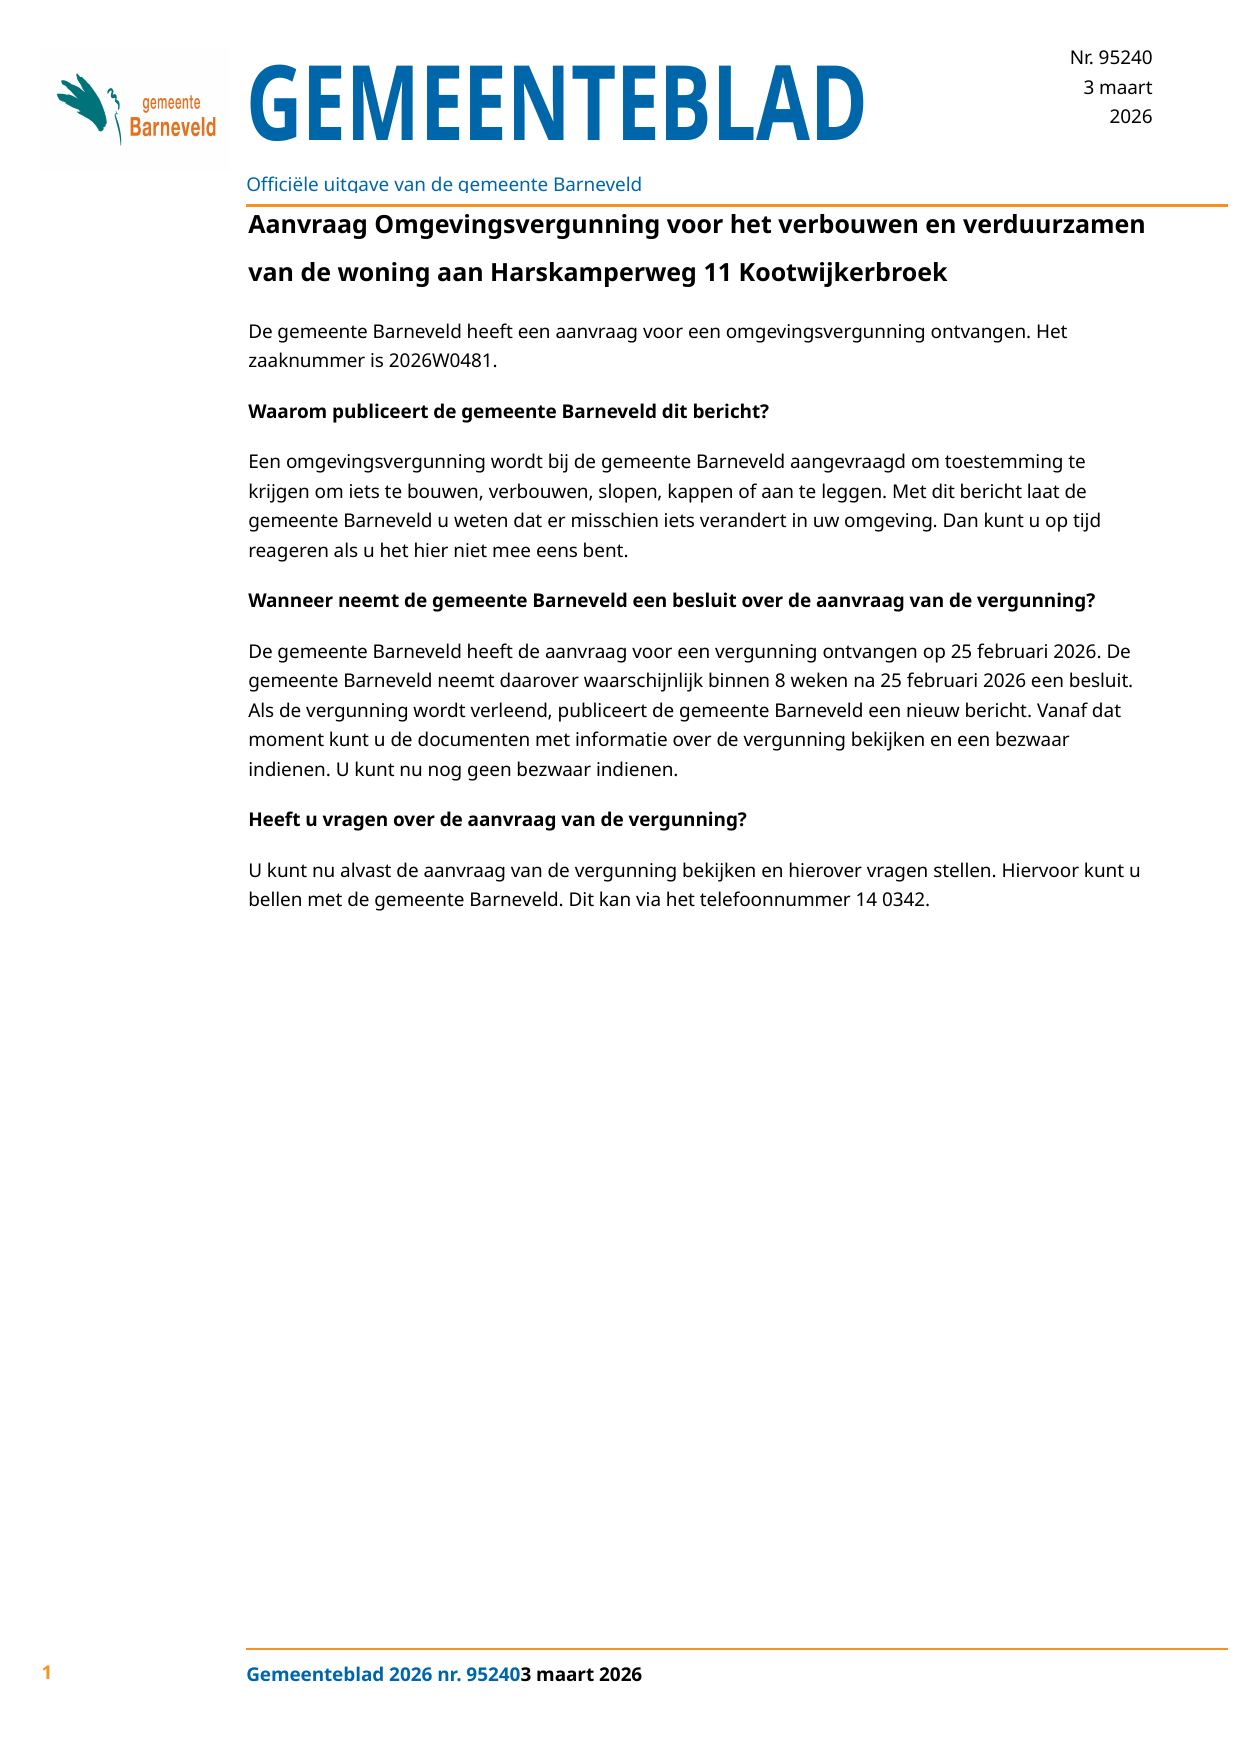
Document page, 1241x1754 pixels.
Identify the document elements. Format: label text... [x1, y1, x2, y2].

text De gemeente Barneveld heeft een aanvraag voor een omgevingsvergunning ontvangen. Het zaaknummer is 2026W0481. [248, 318, 1152, 373]
text De gemeente Barneveld heeft de aanvraag voor een vergunning ontvangen op 25 februari 2026. De gemeente Barneveld neemt daarover waarschijnlijk binnen 8 weken na 25 februari 2026 een besluit. Als de vergunning wordt verleend, publiceert de gemeente Barneveld een nieuw bericht. Vanaf dat moment kunt u de documenten met informatie over de vergunning bekijken en een bezwaar indienen. U kunt nu nog geen bezwaar indienen. [248, 638, 1152, 782]
text Heeft u vragen over de aanvraag van de vergunning? [248, 807, 1152, 832]
text Een omgevingsvergunning wordt bij de gemeente Barneveld aangevraagd om toestemming te krijgen om iets te bouwen, verbouwen, slopen, kappen of aan te leggen. Met dit bericht laat de gemeente Barneveld u weten dat er misschien iets verandert in uw omgeving. Dan kunt u op tijd reageren als u het hier niet mee eens bent. [248, 448, 1152, 563]
text Waarom publiceert de gemeente Barneveld dit bericht? [248, 398, 1152, 424]
text U kunt nu alvast de aanvraag van de vergunning bekijken en hierover vragen stellen. Hiervoor kunt u bellen met de gemeente Barneveld. Dit kan via het telefoonnummer 14 0342. [248, 857, 1152, 912]
text Aanvraag Omgevingsvergunning voor het verbouwen en verduurzamen van de woning aan Harskamperweg 11 Kootwijkerbroek [248, 207, 1152, 288]
text Wanneer neemt de gemeente Barneveld een besluit over de aanvraag van de vergunning? [248, 587, 1152, 613]
picture [41, 47, 231, 172]
